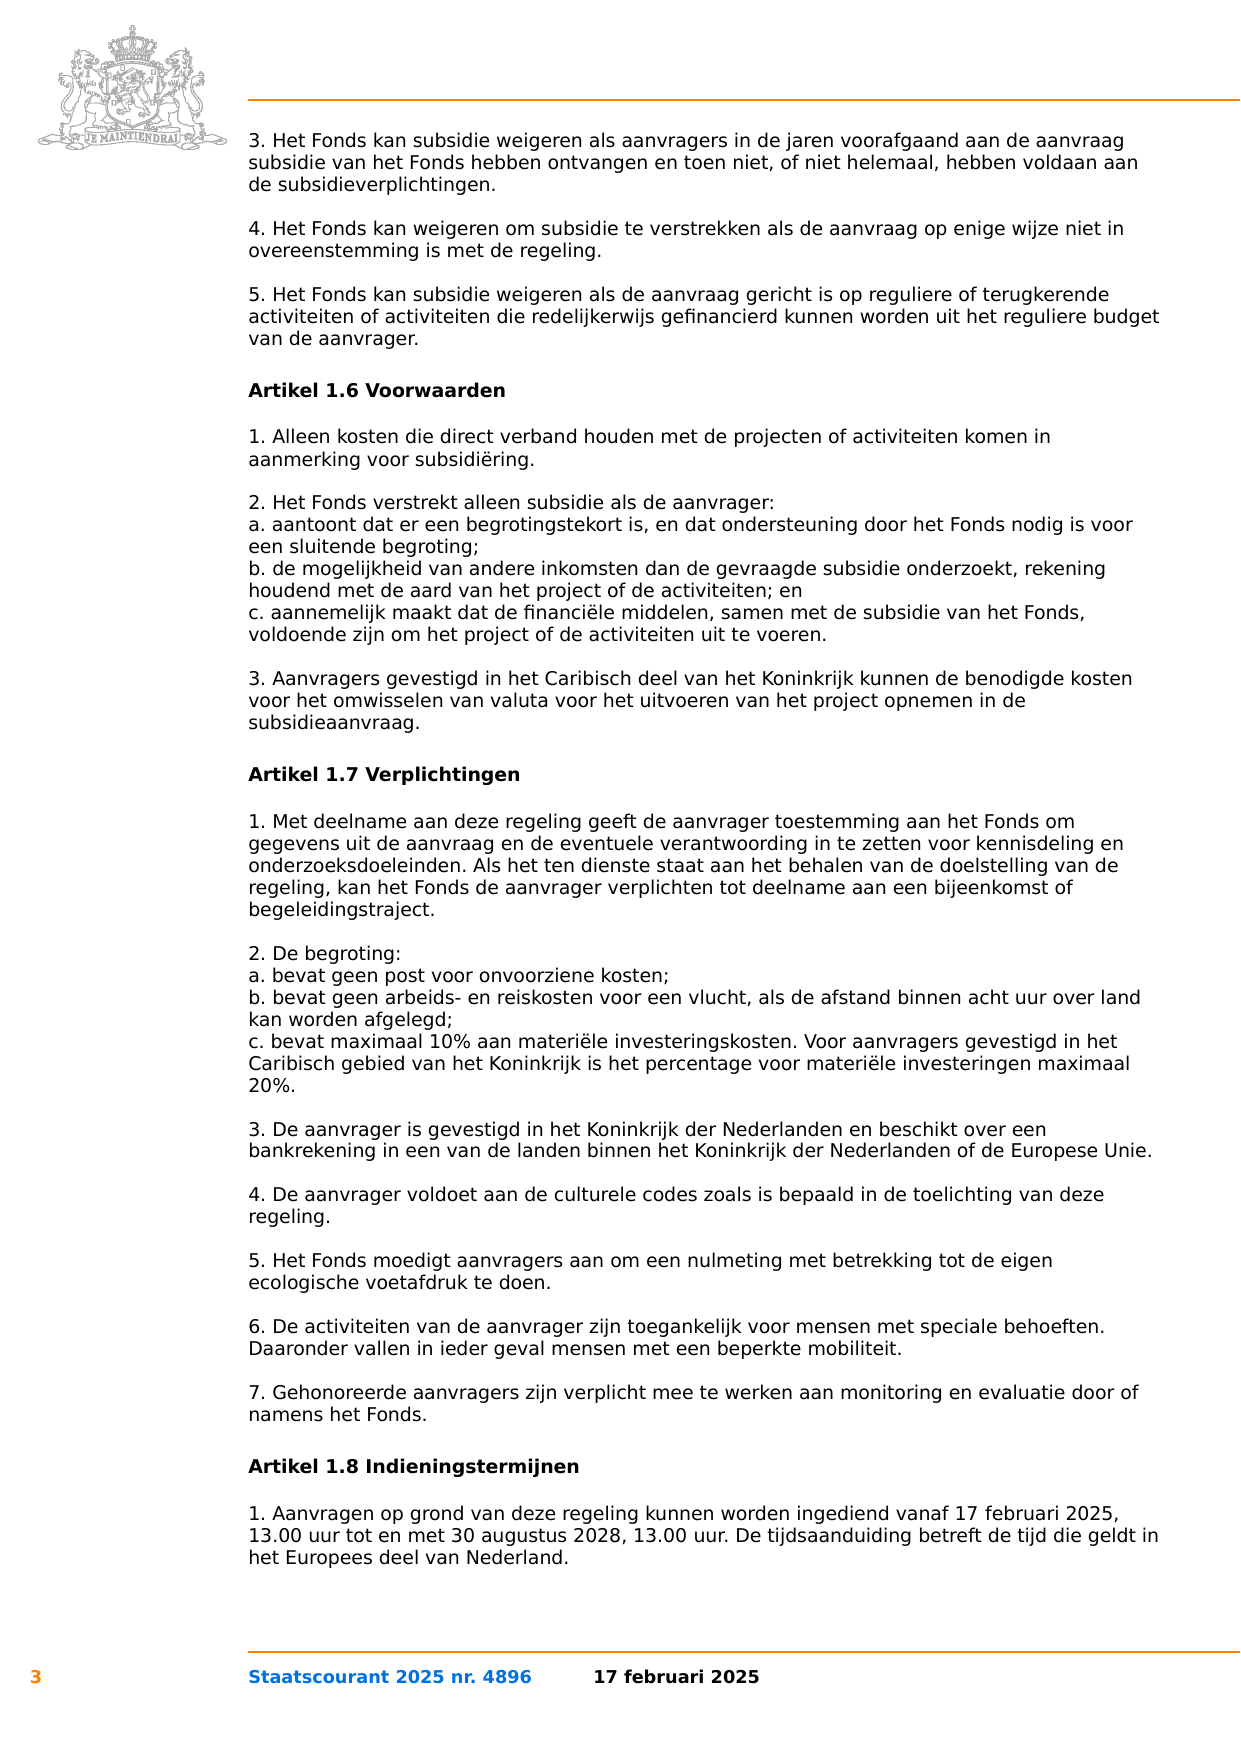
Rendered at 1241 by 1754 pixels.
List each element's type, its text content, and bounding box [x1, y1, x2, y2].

text 1. Aanvragen op grond van deze regeling kunnen worden ingediend vanaf 17 februari 2025, 13.00 uur tot en met 30 augustus 2028, 13.00 uur. De tijdsaanduiding betreft de tijd die geldt in het Europees deel van Nederland. [248, 1503, 1163, 1569]
text 5. Het Fonds kan subsidie weigeren als de aanvraag gericht is op reguliere of terugkerende activiteiten of activiteiten die redelijkerwijs gefinancierd kunnen worden uit het reguliere budget van de aanvrager. [248, 283, 1163, 349]
subtitle Artikel 1.7 Verplichtingen [248, 764, 1163, 786]
text 1. Alleen kosten die direct verband houden met de projecten of activiteiten komen in aanmerking voor subsidiëring. [248, 426, 1163, 470]
text 6. De activiteiten van de aanvrager zijn toegankelijk voor mensen met speciale behoeften. Daaronder vallen in ieder geval mensen met een beperkte mobiliteit. [248, 1316, 1163, 1360]
text a. bevat geen post voor onvoorziene kosten; [248, 965, 1163, 987]
text 3. Het Fonds kan subsidie weigeren als aanvragers in de jaren voorafgaand aan de aanvraag subsidie van het Fonds hebben ontvangen en toen niet, of niet helemaal, hebben voldaan aan de subsidieverplichtingen. [248, 130, 1163, 196]
text 4. Het Fonds kan weigeren om subsidie te verstrekken als de aanvraag op enige wijze niet in overeenstemming is met de regeling. [248, 218, 1163, 262]
subtitle Artikel 1.8 Indieningstermijnen [248, 1456, 1163, 1478]
text b. bevat geen arbeids- en reiskosten voor een vlucht, als de afstand binnen acht uur over land kan worden afgelegd; [248, 987, 1163, 1031]
text a. aantoont dat er een begrotingstekort is, en dat ondersteuning door het Fonds nodig is voor een sluitende begroting; [248, 514, 1163, 558]
text 2. De begroting: [248, 943, 1163, 965]
text b. de mogelijkheid van andere inkomsten dan de gevraagde subsidie onderzoekt, rekening houdend met de aard van het project of de activiteiten; en [248, 558, 1163, 602]
text 1. Met deelname aan deze regeling geeft de aanvrager toestemming aan het Fonds om gegevens uit de aanvraag en de eventuele verantwoording in te zetten voor kennisdeling en onderzoeksdoeleinden. Als het ten dienste staat aan het behalen van de doelstelling van de regeling, kan het Fonds de aanvrager verplichten tot deelname aan een bijeenkomst of begeleidingstraject. [248, 811, 1163, 921]
text 7. Gehonoreerde aanvragers zijn verplicht mee te werken aan monitoring en evaluatie door of namens het Fonds. [248, 1382, 1163, 1426]
text 3. De aanvrager is gevestigd in het Koninkrijk der Nederlanden en beschikt over een bankrekening in een van de landen binnen het Koninkrijk der Nederlanden of de Europese Unie. [248, 1118, 1163, 1162]
text 5. Het Fonds moedigt aanvragers aan om een nulmeting met betrekking tot de eigen ecologische voetafdruk te doen. [248, 1250, 1163, 1294]
text c. bevat maximaal 10% aan materiële investeringskosten. Voor aanvragers gevestigd in het Caribisch gebied van het Koninkrijk is het percentage voor materiële investeringen maximaal 20%. [248, 1031, 1163, 1097]
text c. aannemelijk maakt dat de financiële middelen, samen met de subsidie van het Fonds, voldoende zijn om het project of de activiteiten uit te voeren. [248, 602, 1163, 646]
text 4. De aanvrager voldoet aan de culturele codes zoals is bepaald in de toelichting van deze regeling. [248, 1184, 1163, 1228]
text 3. Aanvragers gevestigd in het Caribisch deel van het Koninkrijk kunnen de benodigde kosten voor het omwisselen van valuta voor het uitvoeren van het project opnemen in de subsidieaanvraag. [248, 668, 1163, 734]
picture [38, 25, 227, 150]
text 2. Het Fonds verstrekt alleen subsidie als de aanvrager: [248, 492, 1163, 514]
subtitle Artikel 1.6 Voorwaarden [248, 379, 1163, 401]
